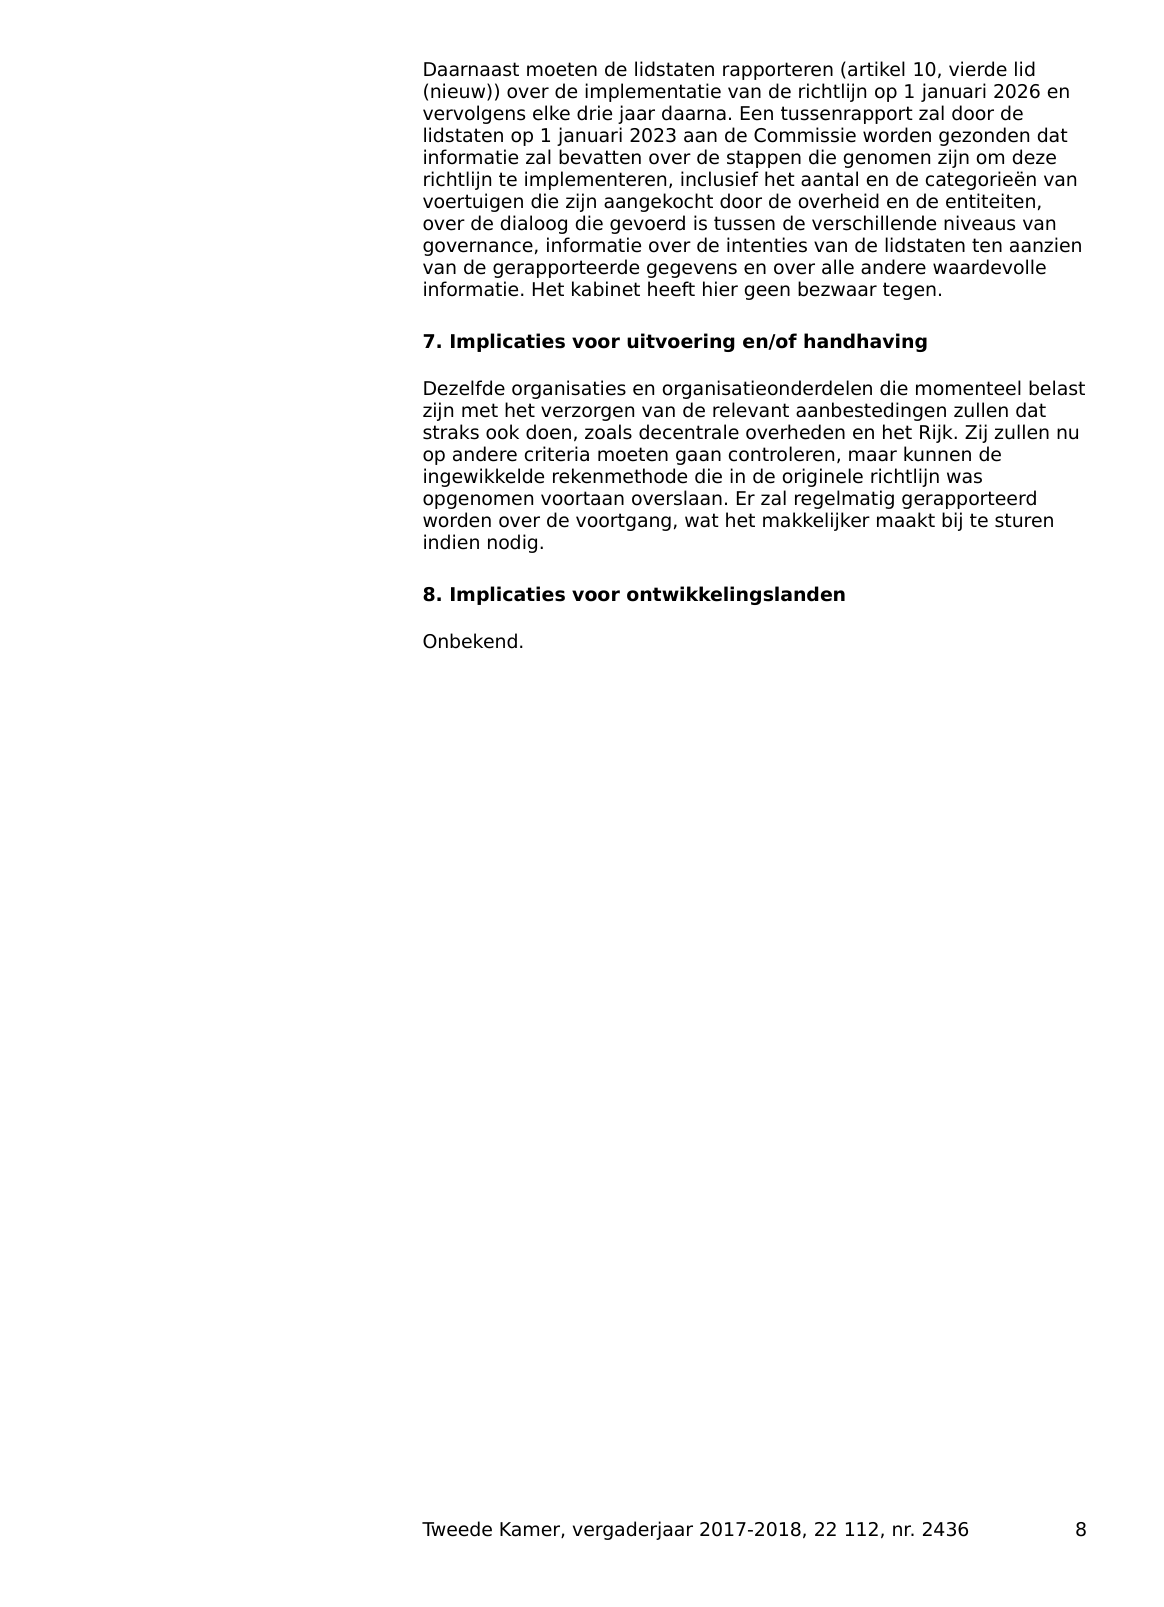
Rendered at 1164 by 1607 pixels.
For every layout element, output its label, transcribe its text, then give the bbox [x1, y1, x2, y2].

text Daarnaast moeten de lidstaten rapporteren (artikel 10, vierde lid (nieuw)) over de implementatie van de richtlijn op 1 januari 2026 en vervolgens elke drie jaar daarna. Een tussenrapport zal door de lidstaten op 1 januari 2023 aan de Commissie worden gezonden dat informatie zal bevatten over de stappen die genomen zijn om deze richtlijn te implementeren, inclusief het aantal en de categorieën van voertuigen die zijn aangekocht door de overheid en de entiteiten, over de dialoog die gevoerd is tussen de verschillende niveaus van governance, informatie over de intenties van de lidstaten ten aanzien van de gerapporteerde gegevens en over alle andere waardevolle informatie. Het kabinet heeft hier geen bezwaar tegen. [422, 59, 1087, 301]
subtitle 7. Implicaties voor uitvoering en/of handhaving [422, 331, 1087, 353]
subtitle 8. Implicaties voor ontwikkelingslanden [422, 584, 1087, 606]
text Onbekend. [422, 631, 1087, 653]
text Dezelfde organisaties en organisatieonderdelen die momenteel belast zijn met het verzorgen van de relevant aanbestedingen zullen dat straks ook doen, zoals decentrale overheden en het Rijk. Zij zullen nu op andere criteria moeten gaan controleren, maar kunnen de ingewikkelde rekenmethode die in de originele richtlijn was opgenomen voortaan overslaan. Er zal regelmatig gerapporteerd worden over de voortgang, wat het makkelijker maakt bij te sturen indien nodig. [422, 378, 1087, 554]
